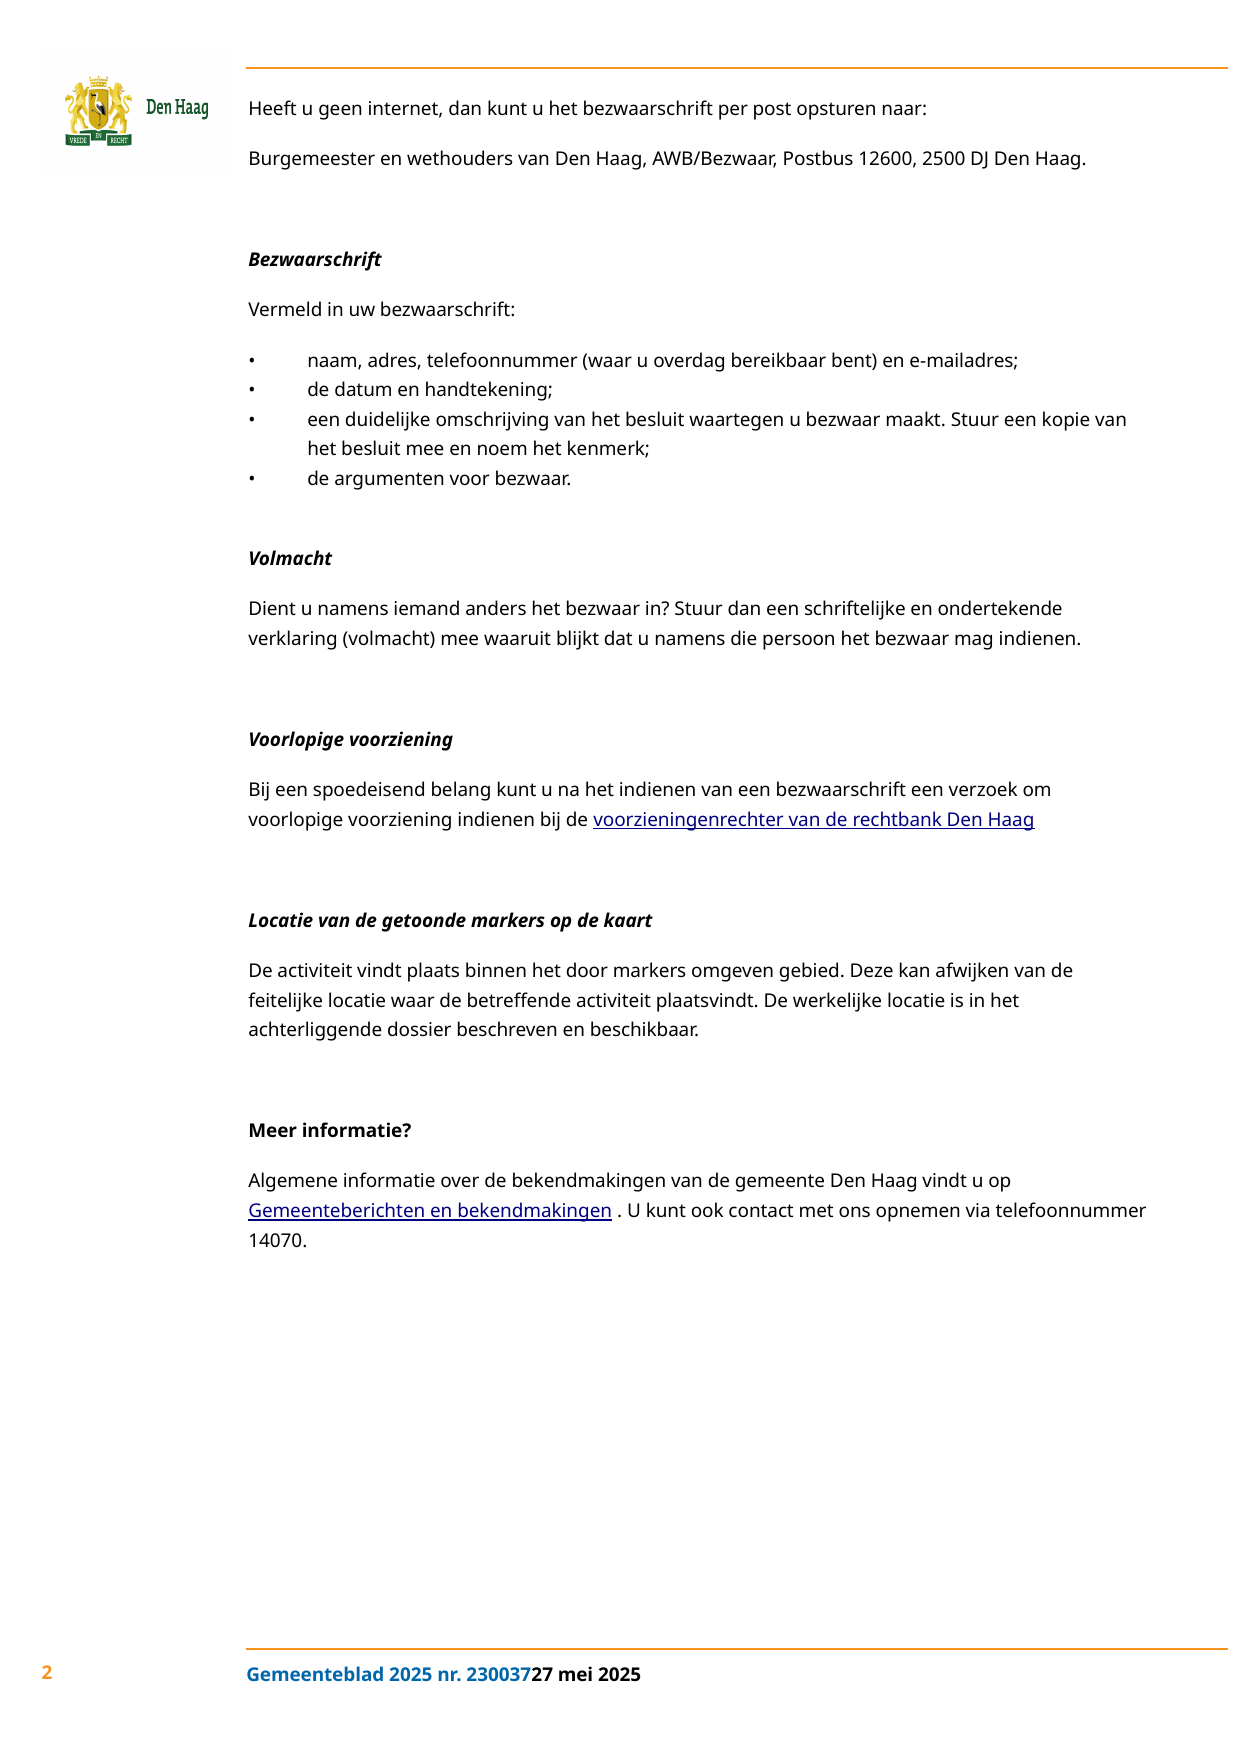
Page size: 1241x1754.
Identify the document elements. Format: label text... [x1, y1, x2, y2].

text Algemene informatie over de bekendmakingen van de gemeente Den Haag vindt u op Gemeenteberichten en bekendmakingen . U kunt ook contact met ons opnemen via telefoonnummer 14070. [248, 1168, 1152, 1253]
text De activiteit vindt plaats binnen het door markers omgeven gebied. Deze kan afwijken van de feitelijke locatie waar de betreffende activiteit plaatsvindt. De werkelijke locatie is in het achterliggende dossier beschreven en beschikbaar. [248, 957, 1152, 1042]
text Voorlopige voorziening [248, 726, 1152, 752]
text Heeft u geen internet, dan kunt u het bezwaarschrift per post opsturen naar: [248, 95, 1152, 121]
list de argumenten voor bezwaar. [248, 465, 1152, 491]
list de datum en handtekening; [248, 376, 1152, 402]
text Bezwaarschrift [248, 246, 1152, 272]
text Meer informatie? [248, 1117, 1152, 1143]
text Vermeld in uw bezwaarschrift: [248, 296, 1152, 322]
text Bij een spoedeisend belang kunt u na het indienen van een bezwaarschrift een verzoek om voorlopige voorziening indienen bij de voorzieningenrechter van de rechtbank Den Haag [248, 776, 1152, 832]
text Locatie van de getoonde markers op de kaart [248, 907, 1152, 933]
list een duidelijke omschrijving van het besluit waartegen u bezwaar maakt. Stuur een kopie van het besluit mee en noem het kenmerk; [248, 406, 1152, 461]
list naam, adres, telefoonnummer (waar u overdag bereikbaar bent) en e-mailadres; [248, 347, 1152, 373]
text Burgemeester en wethouders van Den Haag, AWB/Bezwaar, Postbus 12600, 2500 DJ Den Haag. [248, 145, 1152, 171]
text Volmacht [248, 545, 1152, 571]
text Dient u namens iemand anders het bezwaar in? Stuur dan een schriftelijke en ondertekende verklaring (volmacht) mee waaruit blijkt dat u namens die persoon het bezwaar mag indienen. [248, 596, 1152, 651]
picture [41, 47, 231, 172]
